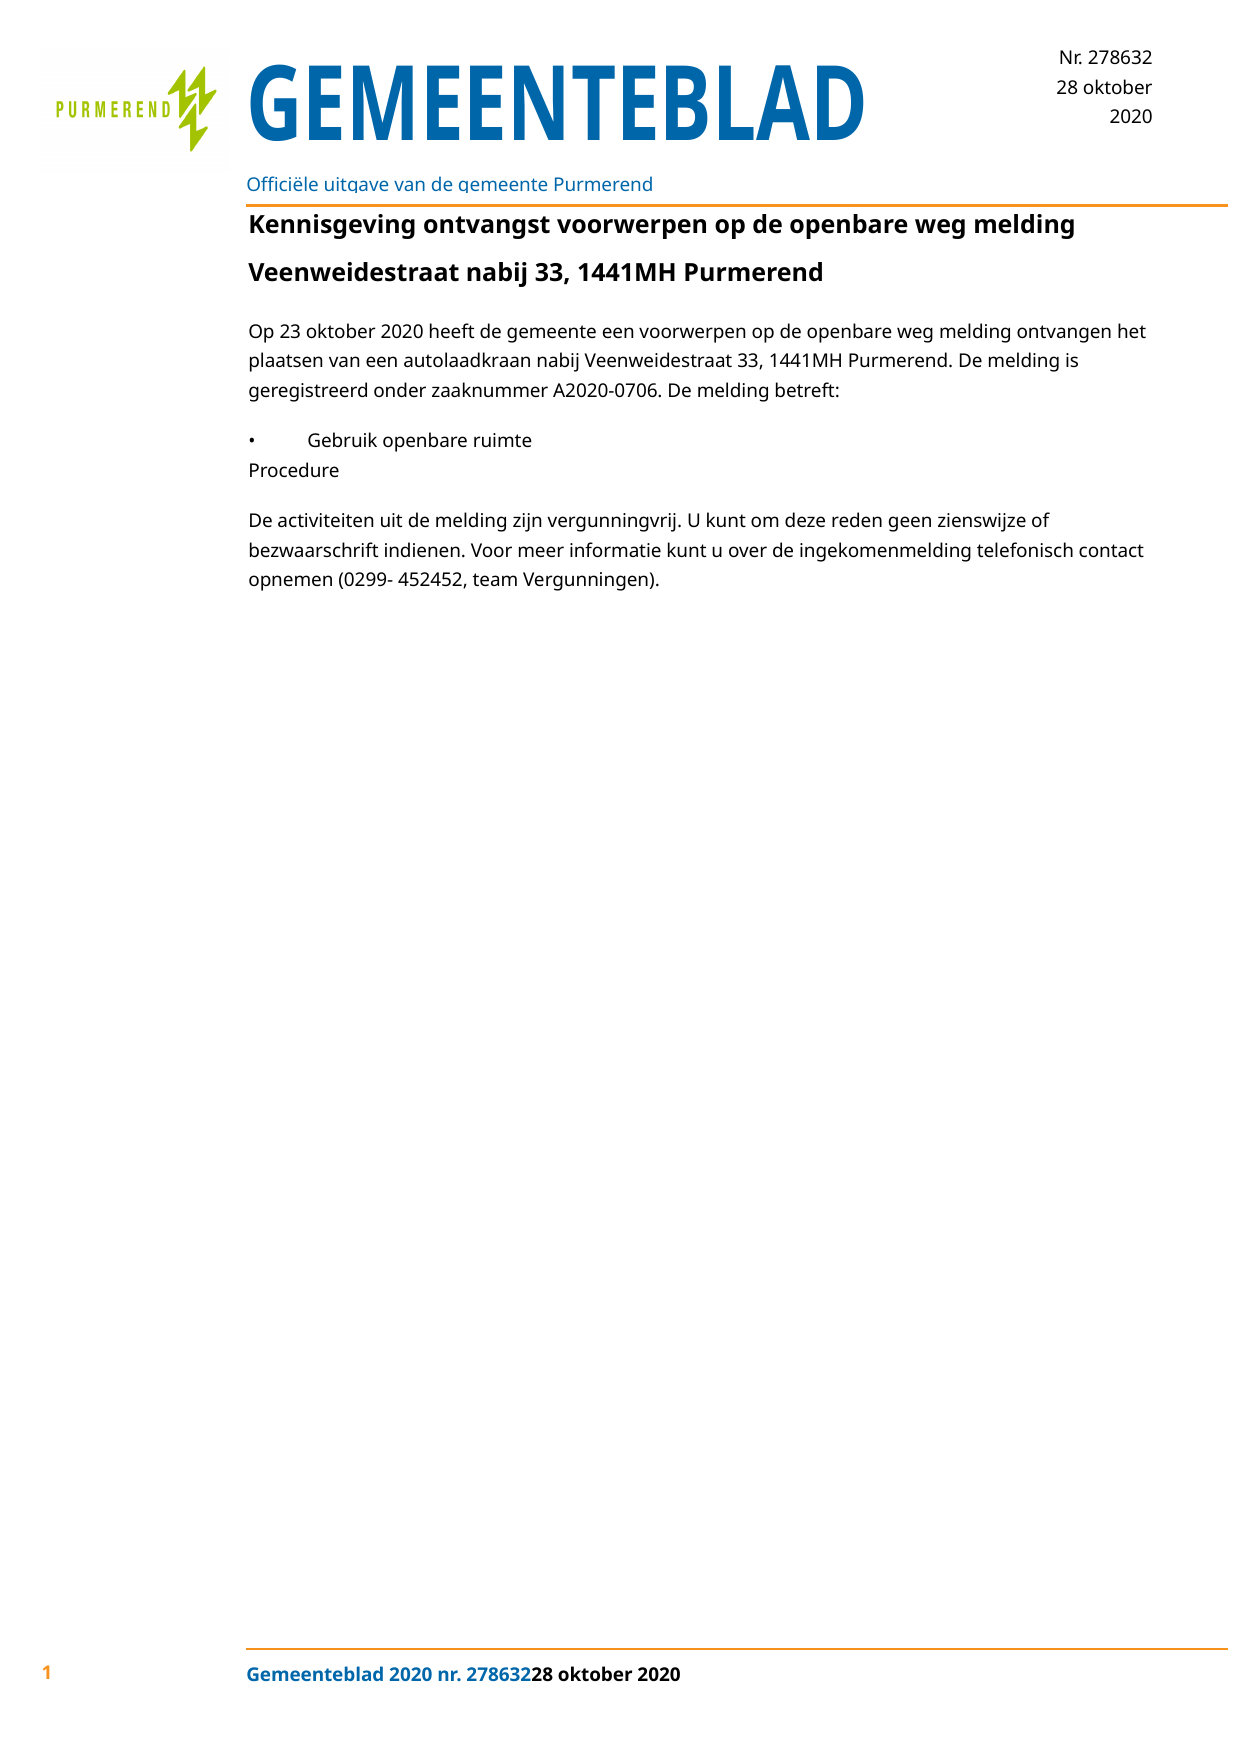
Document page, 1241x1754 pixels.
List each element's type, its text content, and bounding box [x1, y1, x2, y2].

text Kennisgeving ontvangst voorwerpen op de openbare weg melding Veenweidestraat nabij 33, 1441MH Purmerend [248, 207, 1152, 288]
text De activiteiten uit de melding zijn vergunningvrij. U kunt om deze reden geen zienswijze of bezwaarschrift indienen. Voor meer informatie kunt u over de ingekomenmelding telefonisch contact opnemen (0299- 452452, team Vergunningen). [248, 507, 1152, 592]
list Gebruik openbare ruimte [248, 427, 1152, 453]
text Op 23 oktober 2020 heeft de gemeente een voorwerpen op de openbare weg melding ontvangen het plaatsen van een autolaadkraan nabij Veenweidestraat 33, 1441MH Purmerend. De melding is geregistreerd onder zaaknummer A2020-0706. De melding betreft: [248, 318, 1152, 403]
text Procedure [248, 457, 1152, 483]
picture [41, 47, 231, 172]
